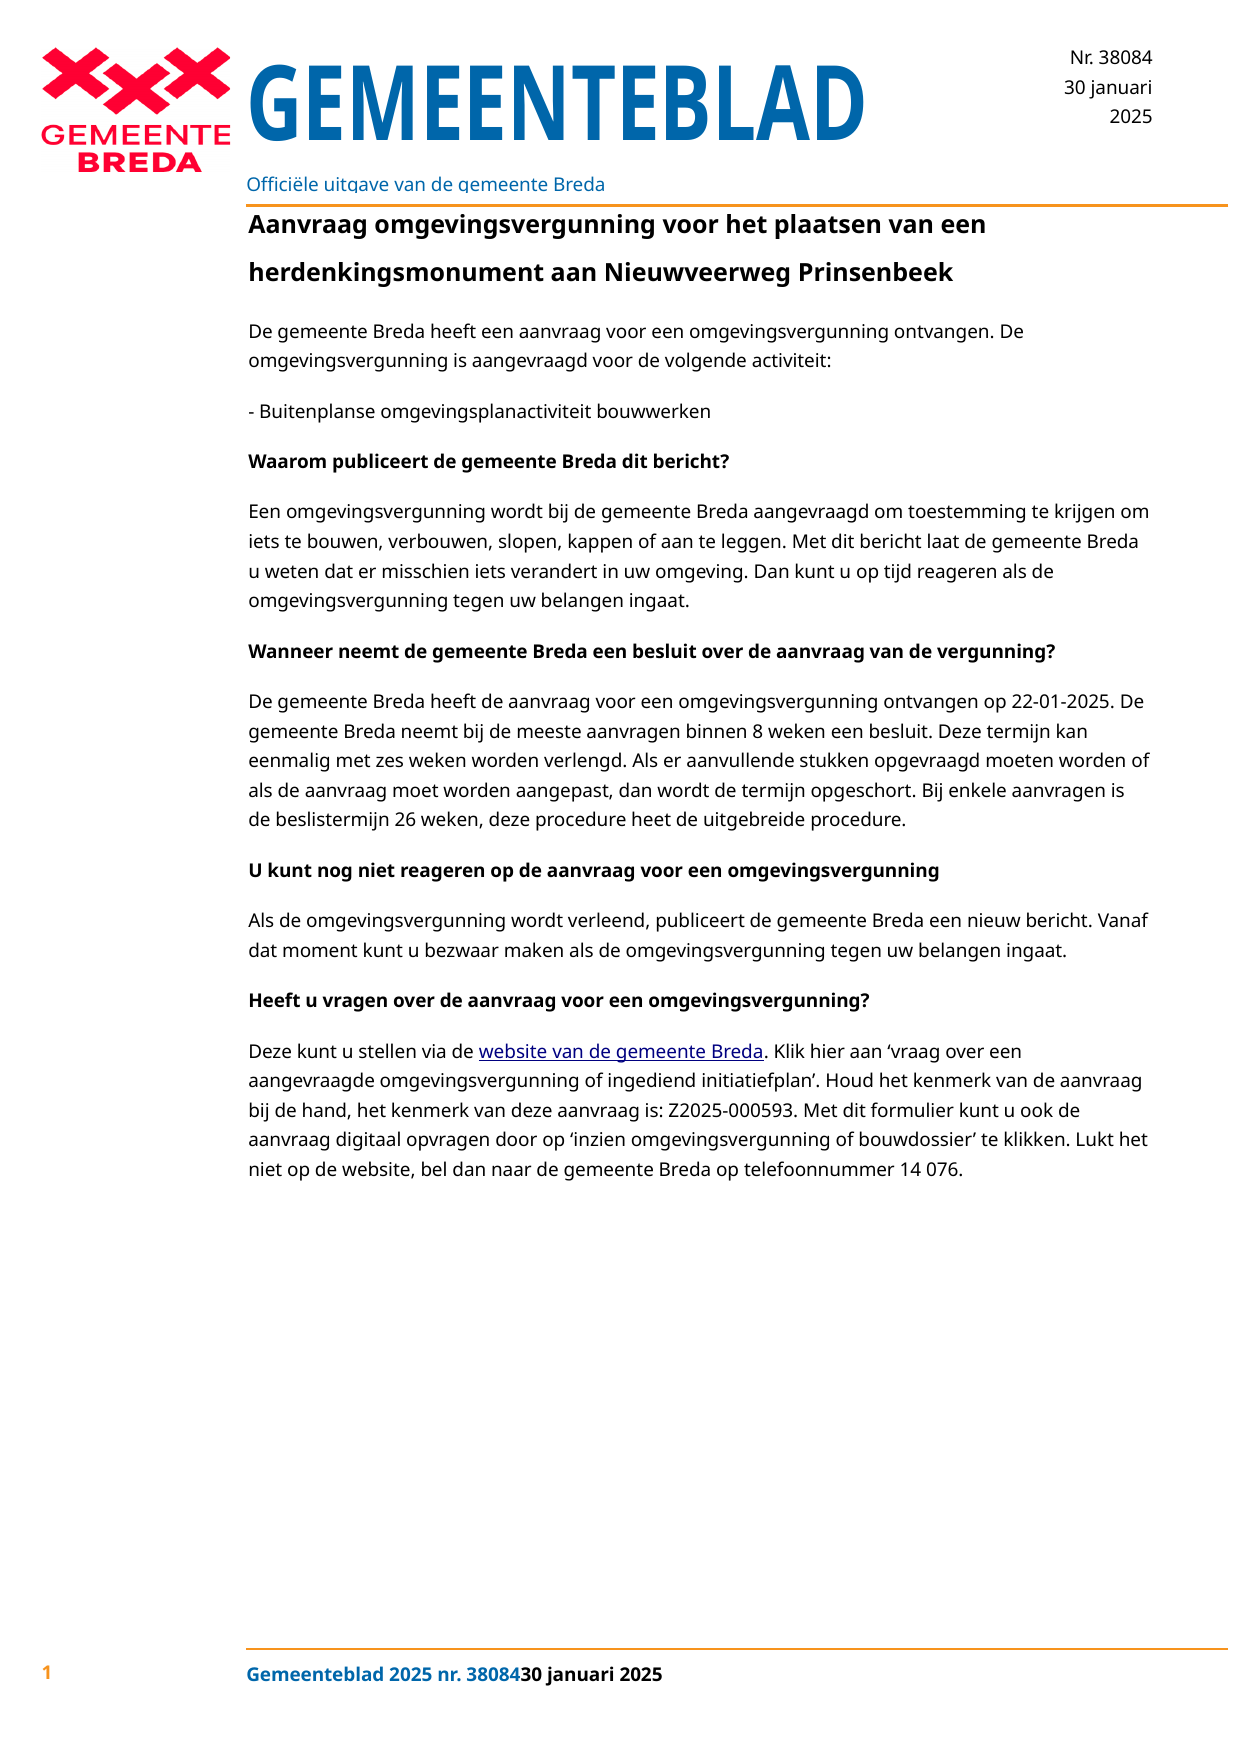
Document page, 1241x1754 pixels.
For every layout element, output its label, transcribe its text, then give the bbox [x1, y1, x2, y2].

text Wanneer neemt de gemeente Breda een besluit over de aanvraag van de vergunning? [248, 638, 1152, 664]
text - Buitenplanse omgevingsplanactiviteit bouwwerken [248, 398, 1152, 424]
text Waarom publiceert de gemeente Breda dit bericht? [248, 448, 1152, 474]
picture [41, 47, 231, 172]
text Deze kunt u stellen via de website van de gemeente Breda. Klik hier aan ‘vraag over een aangevraagde omgevingsvergunning of ingediend initiatiefplan’. Houd het kenmerk van de aanvraag bij de hand, het kenmerk van deze aanvraag is: Z2025-000593. Met dit formulier kunt u ook de aanvraag digitaal opvragen door op ‘inzien omgevingsvergunning of bouwdossier’ te klikken. Lukt het niet op de website, bel dan naar de gemeente Breda op telefoonnummer 14 076. [248, 1038, 1152, 1182]
text U kunt nog niet reageren op de aanvraag voor een omgevingsvergunning [248, 857, 1152, 883]
text Heeft u vragen over de aanvraag voor een omgevingsvergunning? [248, 987, 1152, 1013]
text De gemeente Breda heeft de aanvraag voor een omgevingsvergunning ontvangen op 22-01-2025. De gemeente Breda neemt bij de meeste aanvragen binnen 8 weken een besluit. Deze termijn kan eenmalig met zes weken worden verlengd. Als er aanvullende stukken opgevraagd moeten worden of als de aanvraag moet worden aangepast, dan wordt de termijn opgeschort. Bij enkele aanvragen is de beslistermijn 26 weken, deze procedure heet de uitgebreide procedure. [248, 688, 1152, 832]
text Aanvraag omgevingsvergunning voor het plaatsen van een herdenkingsmonument aan Nieuwveerweg Prinsenbeek [248, 207, 1152, 288]
text Een omgevingsvergunning wordt bij de gemeente Breda aangevraagd om toestemming te krijgen om iets te bouwen, verbouwen, slopen, kappen of aan te leggen. Met dit bericht laat de gemeente Breda u weten dat er misschien iets verandert in uw omgeving. Dan kunt u op tijd reageren als de omgevingsvergunning tegen uw belangen ingaat. [248, 499, 1152, 613]
text Als de omgevingsvergunning wordt verleend, publiceert de gemeente Breda een nieuw bericht. Vanaf dat moment kunt u bezwaar maken als de omgevingsvergunning tegen uw belangen ingaat. [248, 907, 1152, 963]
text De gemeente Breda heeft een aanvraag voor een omgevingsvergunning ontvangen. De omgevingsvergunning is aangevraagd voor de volgende activiteit: [248, 318, 1152, 373]
